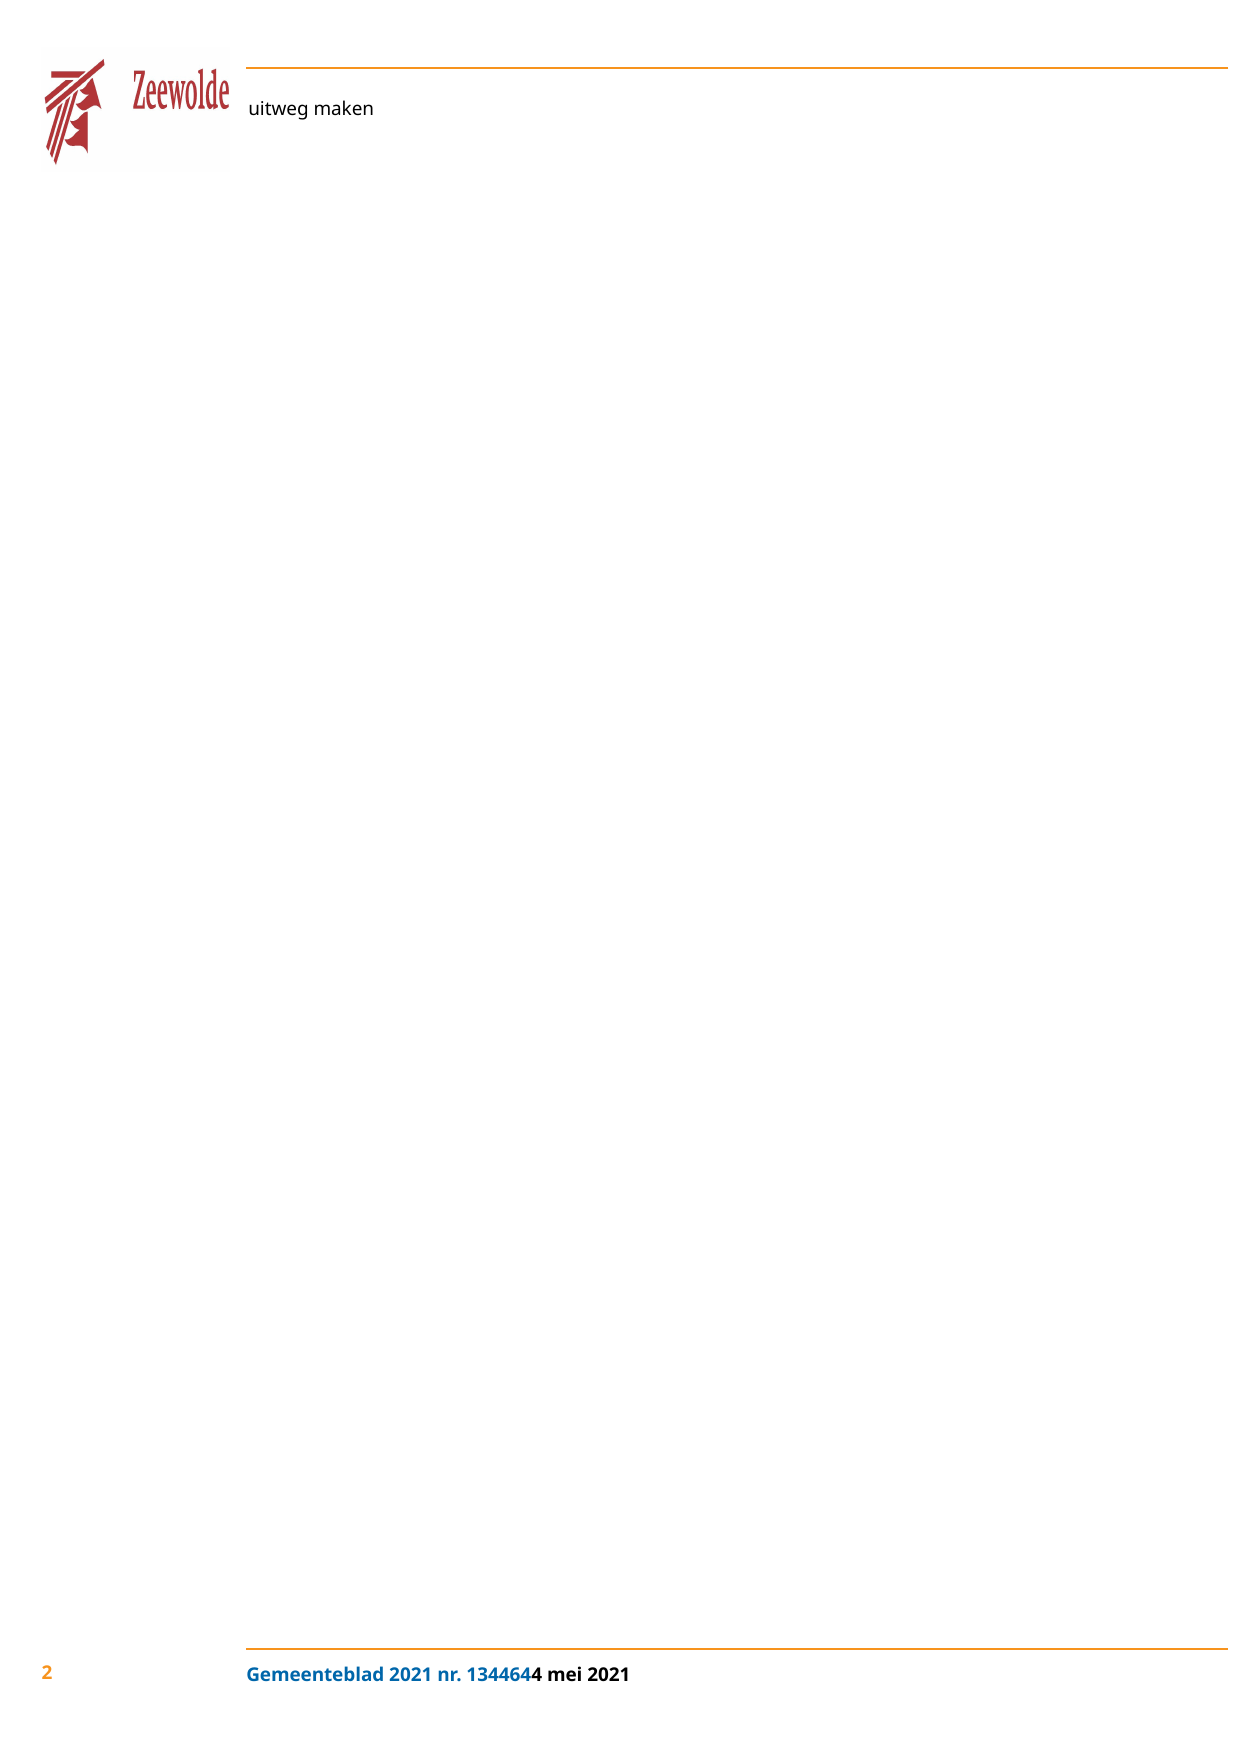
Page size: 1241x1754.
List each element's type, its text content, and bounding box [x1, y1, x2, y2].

picture [41, 47, 231, 172]
text uitweg maken [248, 95, 1152, 121]
